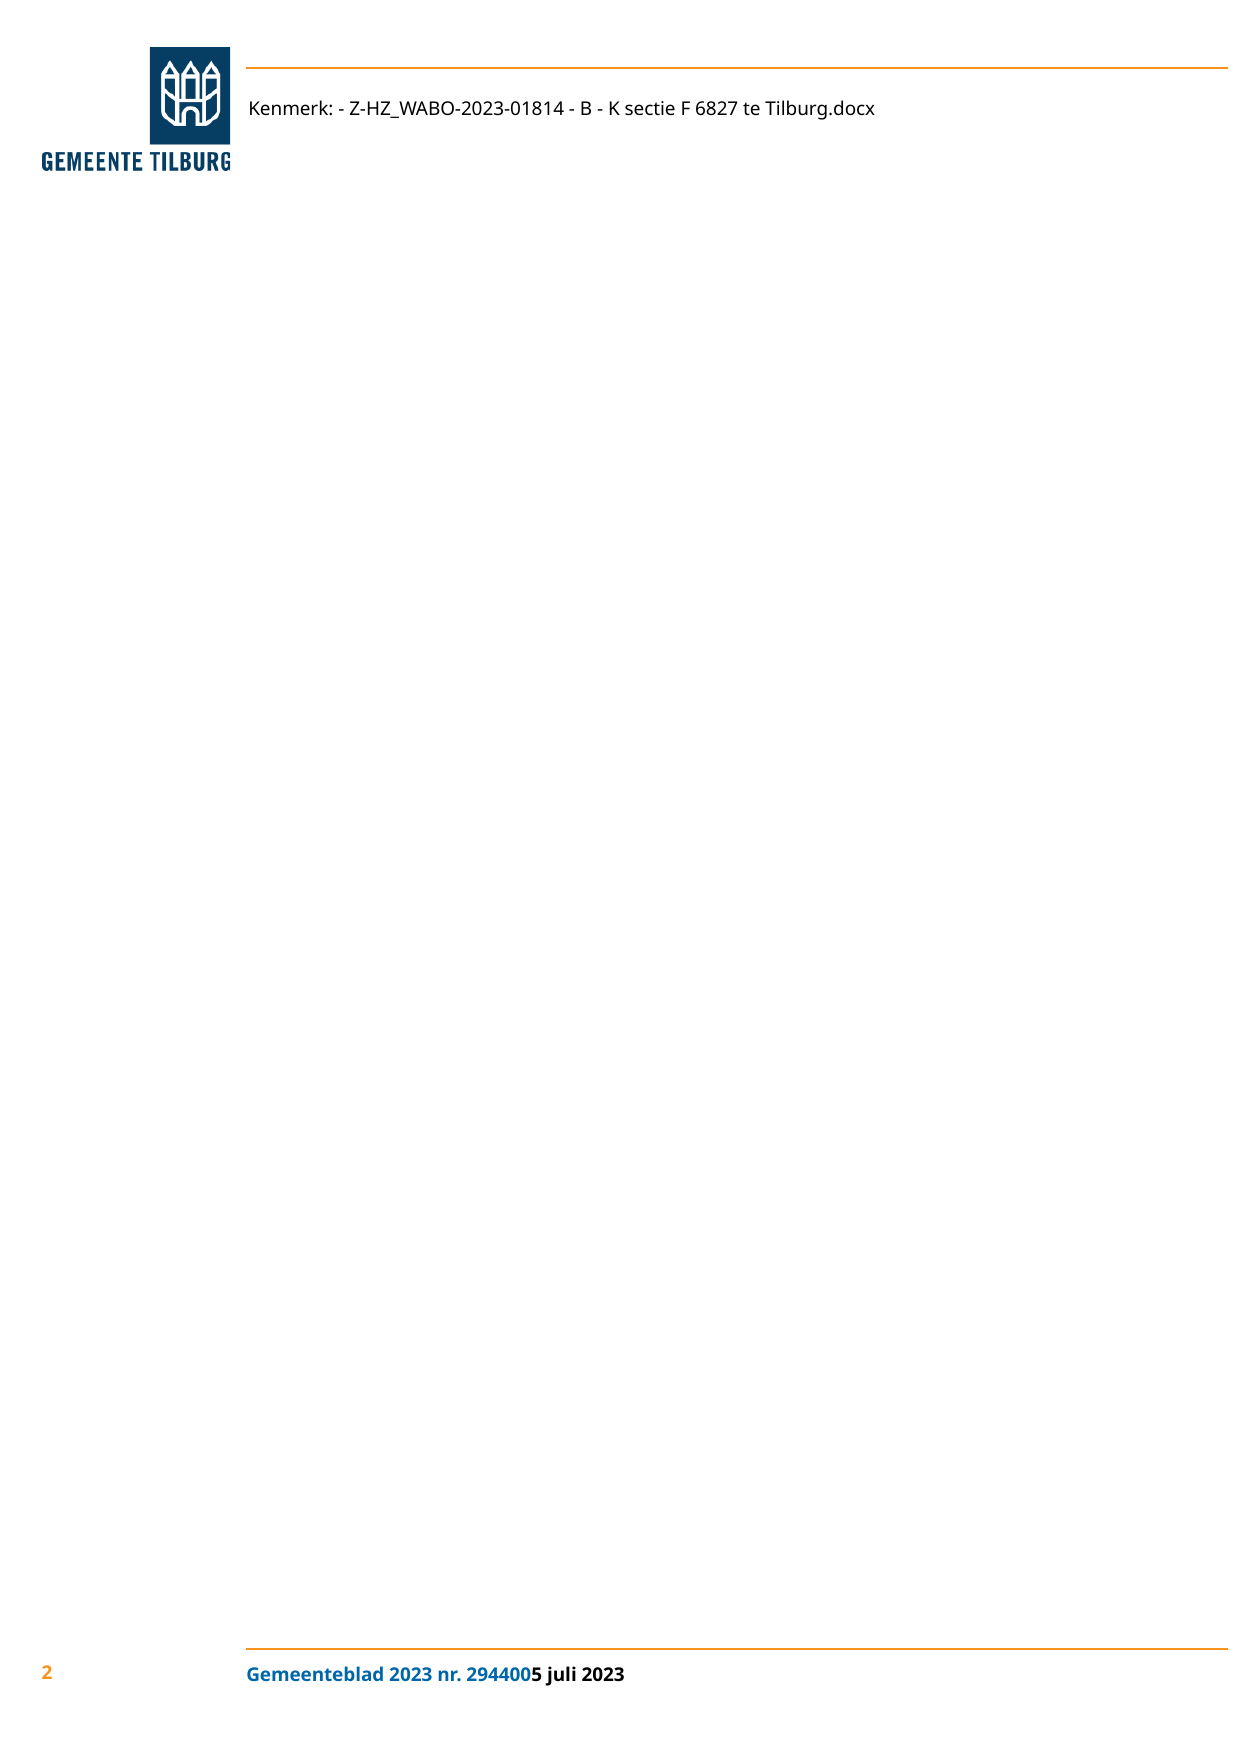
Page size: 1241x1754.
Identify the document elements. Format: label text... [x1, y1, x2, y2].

text Kenmerk: - Z-HZ_WABO-2023-01814 - B - K sectie F 6827 te Tilburg.docx [248, 95, 1152, 121]
picture [41, 47, 231, 172]
